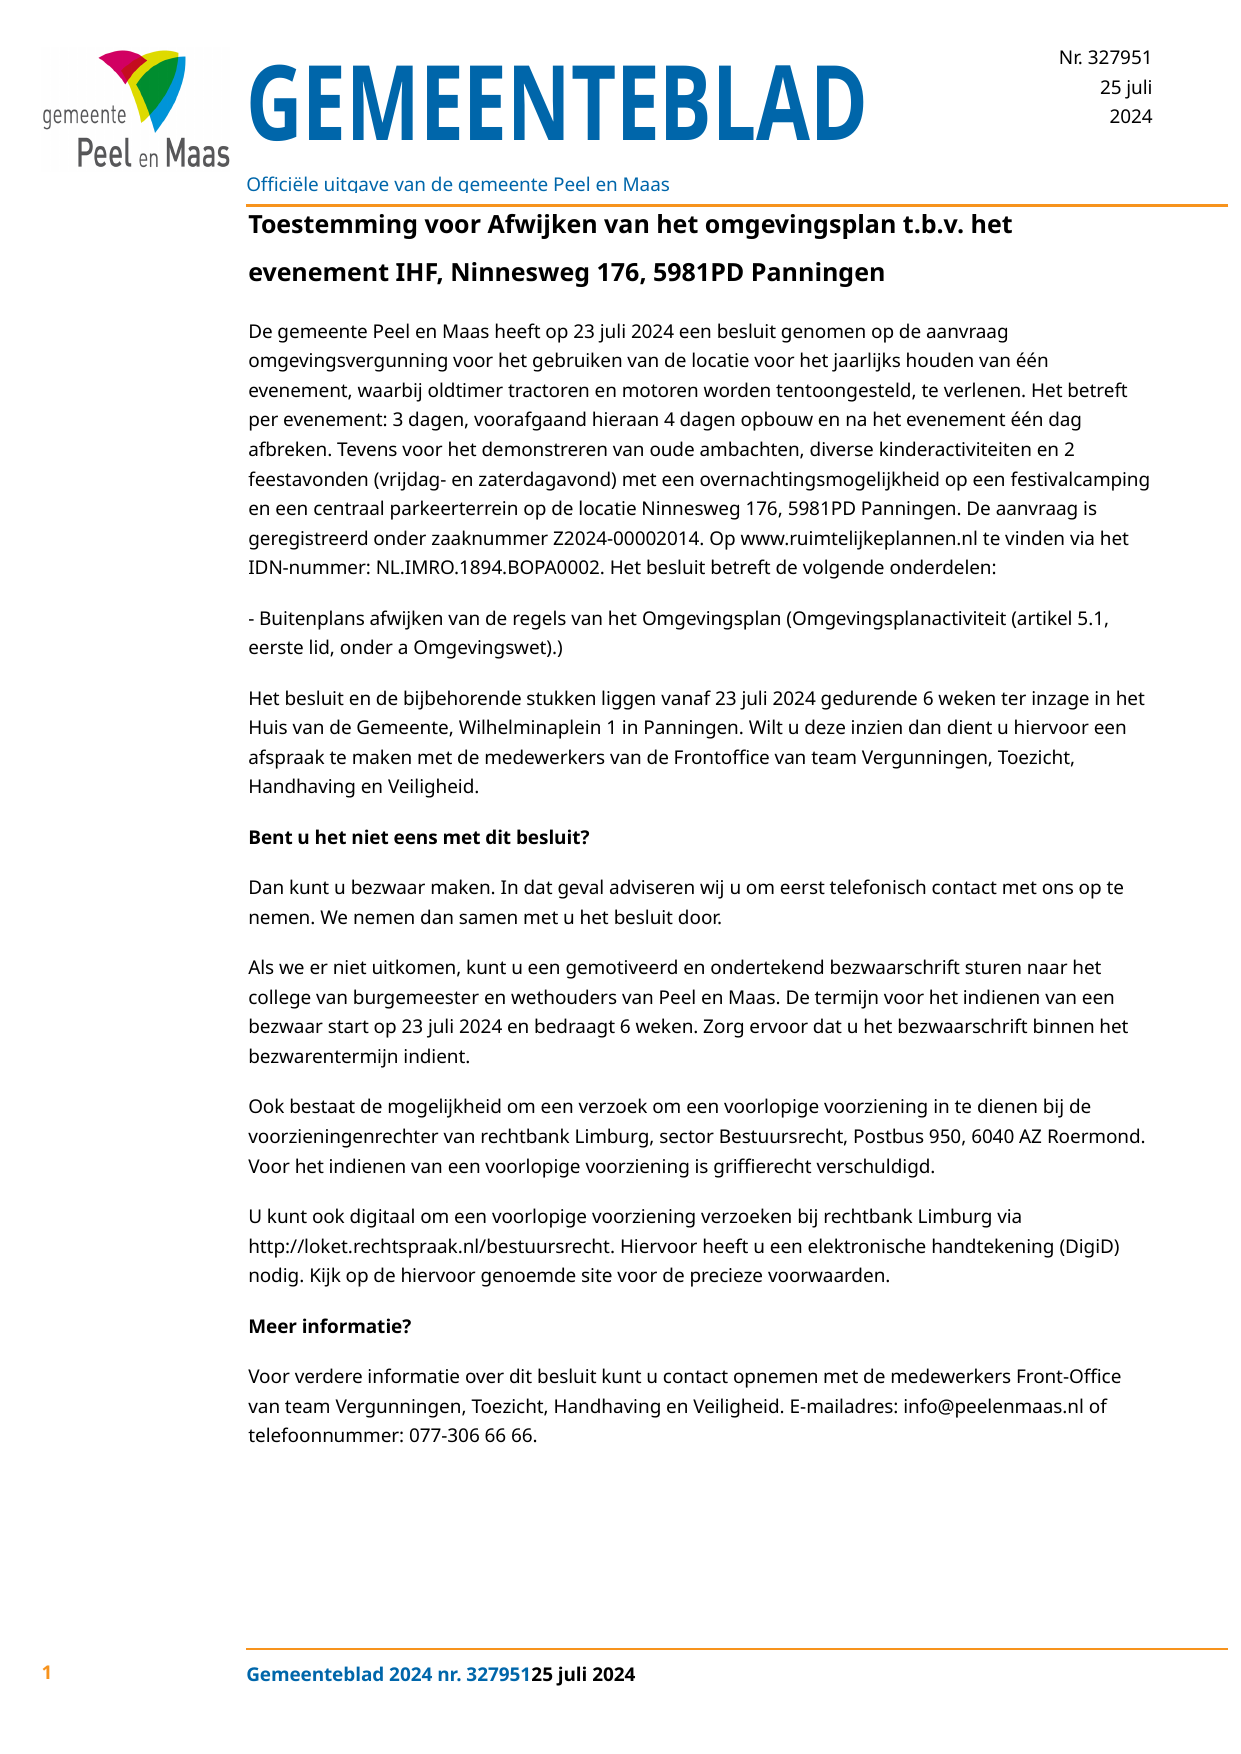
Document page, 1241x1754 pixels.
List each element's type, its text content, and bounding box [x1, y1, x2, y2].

text Ook bestaat de mogelijkheid om een verzoek om een voorlopige voorziening in te dienen bij de voorzieningenrechter van rechtbank Limburg, sector Bestuursrecht, Postbus 950, 6040 AZ Roermond. Voor het indienen van een voorlopige voorziening is griffierecht verschuldigd. [248, 1094, 1152, 1179]
picture [41, 47, 231, 172]
text Toestemming voor Afwijken van het omgevingsplan t.b.v. het evenement IHF, Ninnesweg 176, 5981PD Panningen [248, 207, 1152, 288]
text - Buitenplans afwijken van de regels van het Omgevingsplan (Omgevingsplanactiviteit (artikel 5.1, eerste lid, onder a Omgevingswet).) [248, 605, 1152, 660]
text U kunt ook digitaal om een voorlopige voorziening verzoeken bij rechtbank Limburg via http://loket.rechtspraak.nl/bestuursrecht. Hiervoor heeft u een elektronische handtekening (DigiD) nodig. Kijk op de hiervoor genoemde site voor de precieze voorwaarden. [248, 1203, 1152, 1288]
text Meer informatie? [248, 1313, 1152, 1339]
text Voor verdere informatie over dit besluit kunt u contact opnemen met de medewerkers Front-Office van team Vergunningen, Toezicht, Handhaving en Veiligheid. E-mailadres: info@peelenmaas.nl of telefoonnummer: 077-306 66 66. [248, 1363, 1152, 1448]
text Bent u het niet eens met dit besluit? [248, 824, 1152, 850]
text Het besluit en de bijbehorende stukken liggen vanaf 23 juli 2024 gedurende 6 weken ter inzage in het Huis van de Gemeente, Wilhelminaplein 1 in Panningen. Wilt u deze inzien dan dient u hiervoor een afspraak te maken met de medewerkers van de Frontoffice van team Vergunningen, Toezicht, Handhaving en Veiligheid. [248, 685, 1152, 799]
text De gemeente Peel en Maas heeft op 23 juli 2024 een besluit genomen op de aanvraag omgevingsvergunning voor het gebruiken van de locatie voor het jaarlijks houden van één evenement, waarbij oldtimer tractoren en motoren worden tentoongesteld, te verlenen. Het betreft per evenement: 3 dagen, voorafgaand hieraan 4 dagen opbouw en na het evenement één dag afbreken. Tevens voor het demonstreren van oude ambachten, diverse kinderactiviteiten en 2 feestavonden (vrijdag- en zaterdagavond) met een overnachtingsmogelijkheid op een festivalcamping en een centraal parkeerterrein op de locatie Ninnesweg 176, 5981PD Panningen. De aanvraag is geregistreerd onder zaaknummer Z2024-00002014. Op www.ruimtelijkeplannen.nl te vinden via het IDN-nummer: NL.IMRO.1894.BOPA0002. Het besluit betreft de volgende onderdelen: [248, 318, 1152, 580]
text Dan kunt u bezwaar maken. In dat geval adviseren wij u om eerst telefonisch contact met ons op te nemen. We nemen dan samen met u het besluit door. [248, 874, 1152, 930]
text Als we er niet uitkomen, kunt u een gemotiveerd en ondertekend bezwaarschrift sturen naar het college van burgemeester en wethouders van Peel en Maas. De termijn voor het indienen van een bezwaar start op 23 juli 2024 en bedraagt 6 weken. Zorg ervoor dat u het bezwaarschrift binnen het bezwarentermijn indient. [248, 954, 1152, 1069]
